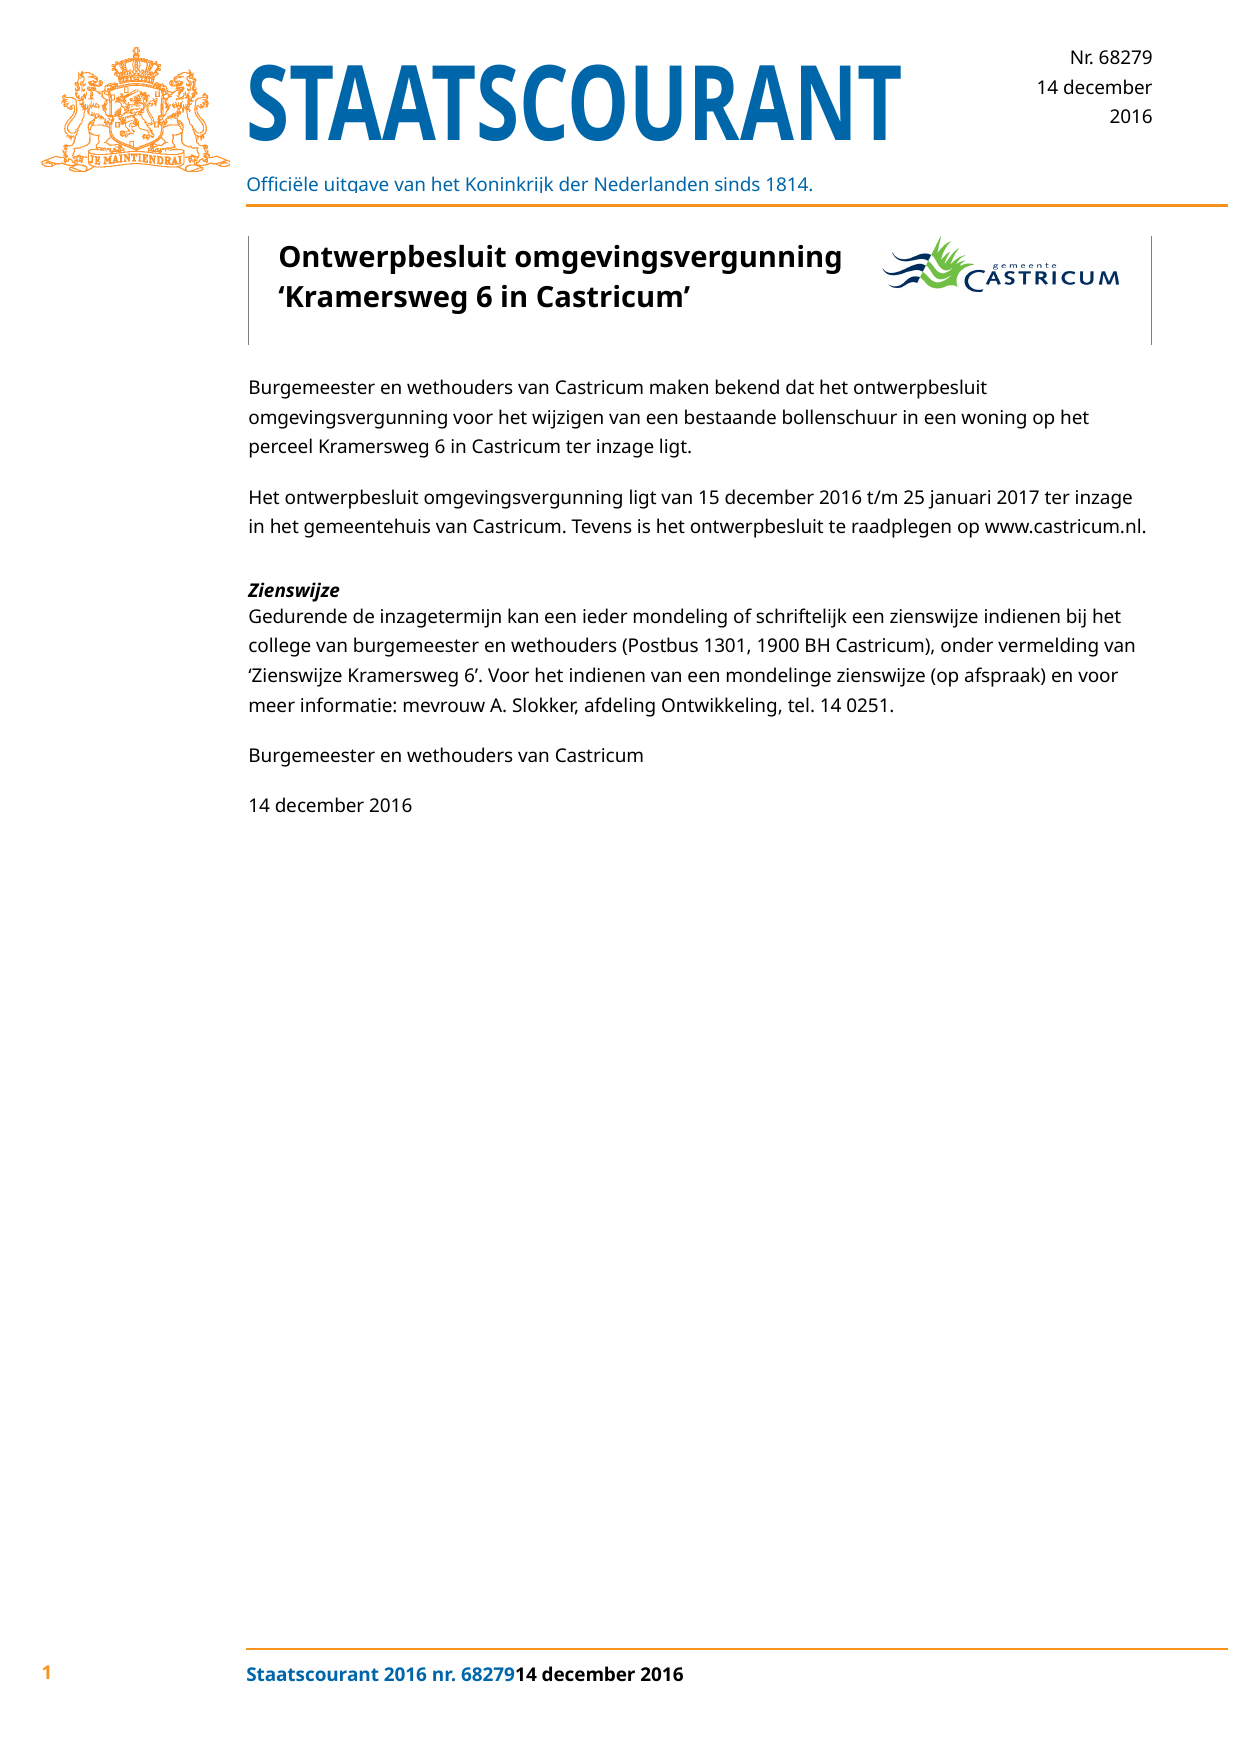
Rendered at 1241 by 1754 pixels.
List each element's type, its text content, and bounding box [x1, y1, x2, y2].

picture [882, 236, 1119, 292]
table_header [850, 236, 1151, 345]
text Gedurende de inzagetermijn kan een ieder mondeling of schriftelijk een zienswijze indienen bij het college van burgemeester en wethouders (Postbus 1301, 1900 BH Castricum), onder vermelding van ‘Zienswijze Kramersweg 6’. Voor het indienen van een mondelinge zienswijze (op afspraak) en voor meer informatie: mevrouw A. Slokker, afdeling Ontwikkeling, tel. 14 0251. [248, 603, 1152, 718]
picture [41, 47, 231, 172]
text 14 december 2016 [248, 793, 1152, 818]
text Zienswijze [248, 577, 1152, 603]
text Burgemeester en wethouders van Castricum maken bekend dat het ontwerpbesluit omgevingsvergunning voor het wijzigen van een bestaande bollenschuur in een woning op het perceel Kramersweg 6 in Castricum ter inzage ligt. [248, 374, 1152, 459]
text Het ontwerpbesluit omgevingsvergunning ligt van 15 december 2016 t/m 25 januari 2017 ter inzage in het gemeentehuis van Castricum. Tevens is het ontwerpbesluit te raadplegen op www.castricum.nl. [248, 484, 1152, 539]
text Burgemeester en wethouders van Castricum [248, 742, 1152, 768]
table_header Ontwerpbesluit omgevingsvergunning ‘Kramersweg 6 in Castricum’ [249, 236, 850, 345]
